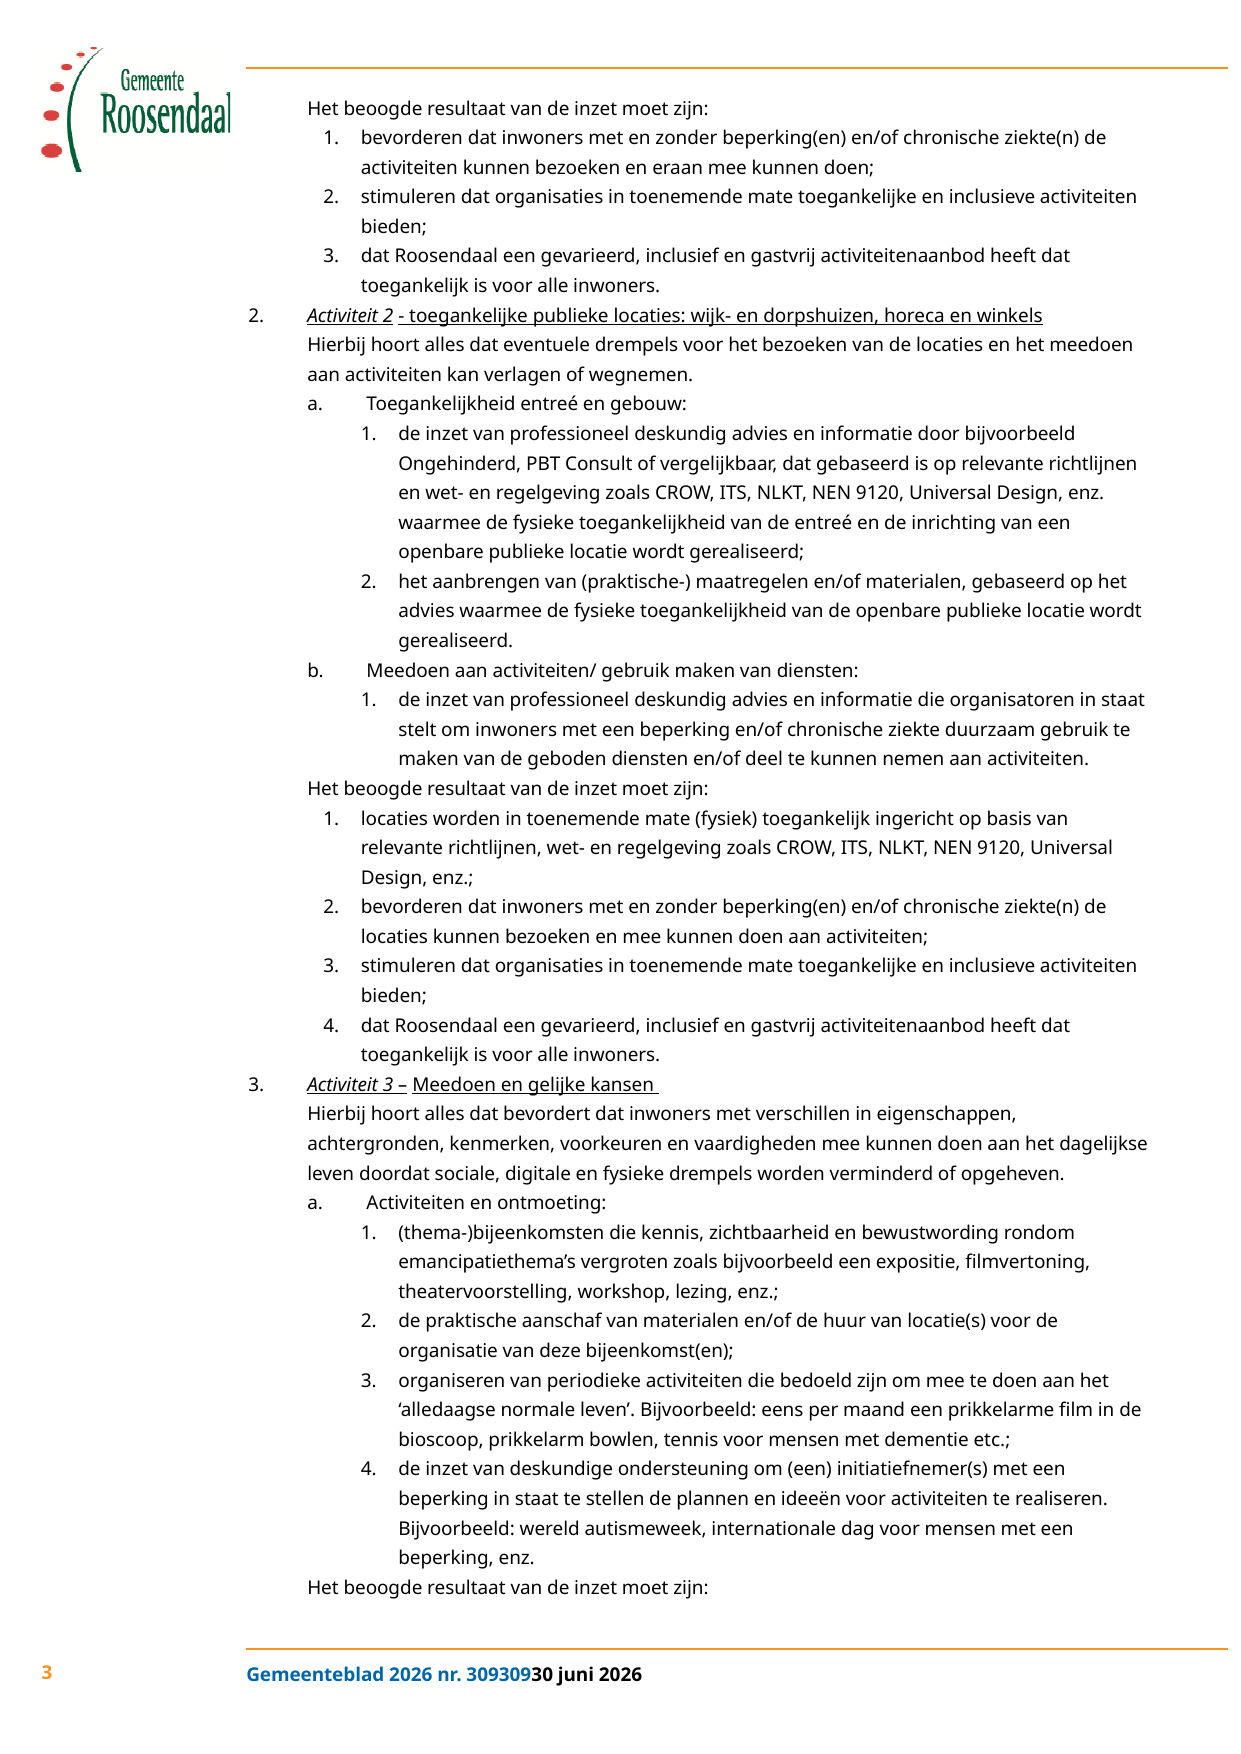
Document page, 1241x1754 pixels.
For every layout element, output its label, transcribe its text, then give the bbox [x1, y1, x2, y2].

list bevorderen dat inwoners met en zonder beperking(en) en/of chronische ziekte(n) de activiteiten kunnen bezoeken en eraan mee kunnen doen; [323, 124, 1152, 180]
list de inzet van deskundige ondersteuning om (een) initiatiefnemer(s) met een beperking in staat te stellen de plannen en ideeën voor activiteiten te realiseren. Bijvoorbeeld: wereld autismeweek, internationale dag voor mensen met een beperking, enz. [361, 1456, 1152, 1570]
list Activiteit 3 – Meedoen en gelijke kansen [248, 1071, 1152, 1097]
list locaties worden in toenemende mate (fysiek) toegankelijk ingericht op basis van relevante richtlijnen, wet- en regelgeving zoals CROW, ITS, NLKT, NEN 9120, Universal Design, enz.; [323, 805, 1152, 890]
list Toegankelijkheid entreé en gebouw: [307, 391, 1152, 416]
list Hierbij hoort alles dat eventuele drempels voor het bezoeken van de locaties en het meedoen aan activiteiten kan verlagen of wegnemen. [248, 331, 1152, 387]
list organiseren van periodieke activiteiten die bedoeld zijn om mee te doen aan het ‘alledaagse normale leven’. Bijvoorbeeld: eens per maand een prikkelarme film in de bioscoop, prikkelarm bowlen, tennis voor mensen met dementie etc.; [361, 1367, 1152, 1452]
list bevorderen dat inwoners met en zonder beperking(en) en/of chronische ziekte(n) de locaties kunnen bezoeken en mee kunnen doen aan activiteiten; [323, 893, 1152, 949]
picture [41, 47, 231, 172]
list Hierbij hoort alles dat bevordert dat inwoners met verschillen in eigenschappen, achtergronden, kenmerken, voorkeuren en vaardigheden mee kunnen doen aan het dagelijkse leven doordat sociale, digitale en fysieke drempels worden verminderd of opgeheven. [248, 1101, 1152, 1186]
list Meedoen aan activiteiten/ gebruik maken van diensten: [307, 657, 1152, 683]
list Activiteit 2 - toegankelijke publieke locaties: wijk- en dorpshuizen, horeca en winkels [248, 302, 1152, 328]
list het aanbrengen van (praktische-) maatregelen en/of materialen, gebaseerd op het advies waarmee de fysieke toegankelijkheid van de openbare publieke locatie wordt gerealiseerd. [361, 568, 1152, 653]
list dat Roosendaal een gevarieerd, inclusief en gastvrij activiteitenaanbod heeft dat toegankelijk is voor alle inwoners. [323, 1012, 1152, 1067]
list dat Roosendaal een gevarieerd, inclusief en gastvrij activiteitenaanbod heeft dat toegankelijk is voor alle inwoners. [323, 243, 1152, 298]
list de praktische aanschaf van materialen en/of de huur van locatie(s) voor de organisatie van deze bijeenkomst(en); [361, 1308, 1152, 1363]
list Het beoogde resultaat van de inzet moet zijn: [248, 1574, 1152, 1600]
list stimuleren dat organisaties in toenemende mate toegankelijke en inclusieve activiteiten bieden; [323, 183, 1152, 239]
list de inzet van professioneel deskundig advies en informatie die organisatoren in staat stelt om inwoners met een beperking en/of chronische ziekte duurzaam gebruik te maken van de geboden diensten en/of deel te kunnen nemen aan activiteiten. [361, 686, 1152, 771]
list stimuleren dat organisaties in toenemende mate toegankelijke en inclusieve activiteiten bieden; [323, 953, 1152, 1008]
list de inzet van professioneel deskundig advies en informatie door bijvoorbeeld Ongehinderd, PBT Consult of vergelijkbaar, dat gebaseerd is op relevante richtlijnen en wet- en regelgeving zoals CROW, ITS, NLKT, NEN 9120, Universal Design, enz. waarmee de fysieke toegankelijkheid van de entreé en de inrichting van een openbare publieke locatie wordt gerealiseerd; [361, 420, 1152, 564]
list Het beoogde resultaat van de inzet moet zijn: [248, 95, 1152, 121]
list (thema-)bijeenkomsten die kennis, zichtbaarheid en bewustwording rondom emancipatiethema’s vergroten zoals bijvoorbeeld een expositie, filmvertoning, theatervoorstelling, workshop, lezing, enz.; [361, 1219, 1152, 1304]
list Het beoogde resultaat van de inzet moet zijn: [248, 775, 1152, 801]
list Activiteiten en ontmoeting: [307, 1189, 1152, 1215]
